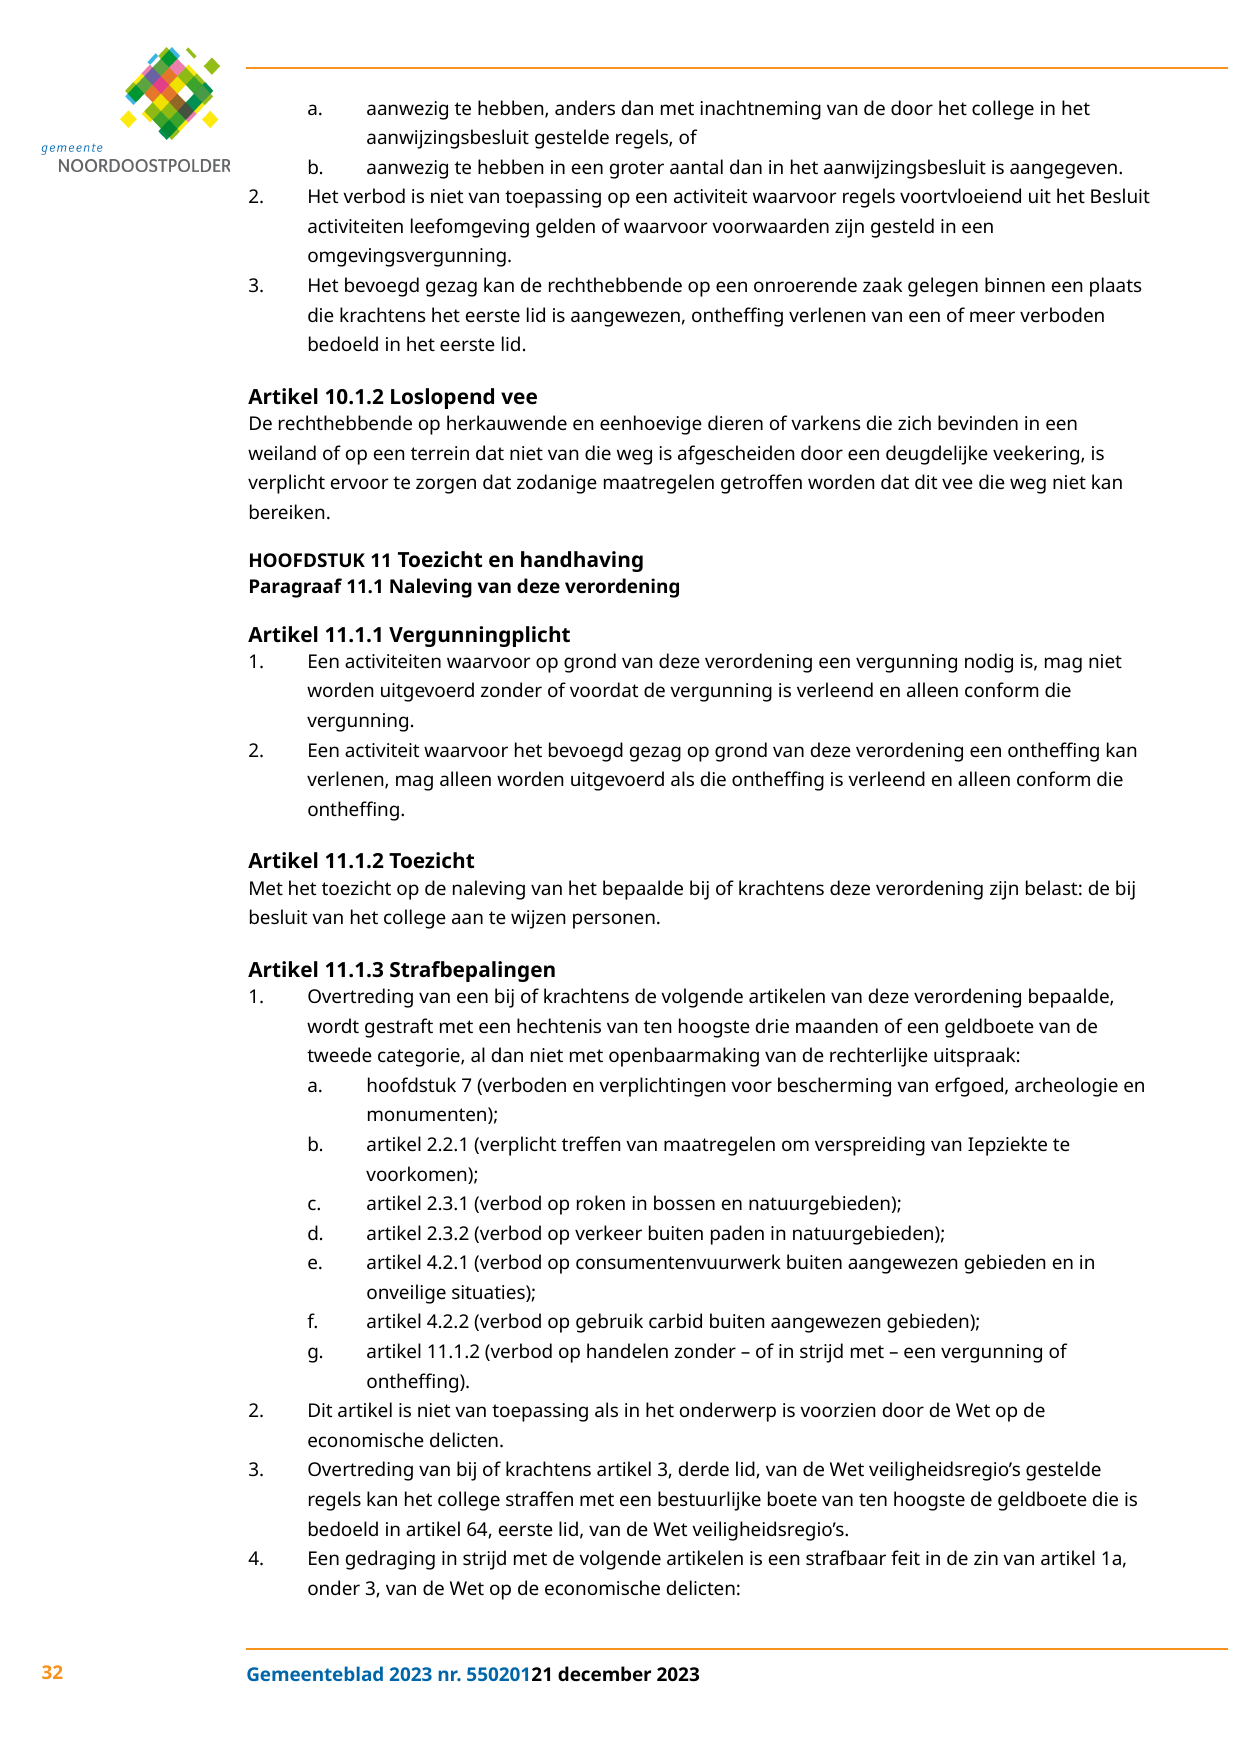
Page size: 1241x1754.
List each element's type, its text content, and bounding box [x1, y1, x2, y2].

text Paragraaf 11.1 Naleving van deze verordening [248, 573, 1152, 599]
list Een activiteit waarvoor het bevoegd gezag op grond van deze verordening een ontheffing kan verlenen, mag alleen worden uitgevoerd als die ontheffing is verleend en alleen conform die ontheffing. [248, 737, 1152, 822]
list artikel 11.1.2 (verbod op handelen zonder – of in strijd met – een vergunning of ontheffing). [307, 1338, 1152, 1394]
text Artikel 11.1.1 Vergunningplicht [248, 620, 1152, 648]
text De rechthebbende op herkauwende en eenhoevige dieren of varkens die zich bevinden in een weiland of op een terrein dat niet van die weg is afgescheiden door een deugdelijke veekering, is verplicht ervoor te zorgen dat zodanige maatregelen getroffen worden dat dit vee die weg niet kan bereiken. [248, 410, 1152, 525]
list artikel 2.3.1 (verbod op roken in bossen en natuurgebieden); [307, 1190, 1152, 1216]
text Artikel 11.1.3 Strafbepalingen [248, 955, 1152, 983]
list Het bevoegd gezag kan de rechthebbende op een onroerende zaak gelegen binnen een plaats die krachtens het eerste lid is aangewezen, ontheffing verlenen van een of meer verboden bedoeld in het eerste lid. [248, 272, 1152, 357]
list artikel 4.2.2 (verbod op gebruik carbid buiten aangewezen gebieden); [307, 1309, 1152, 1334]
list aanwezig te hebben, anders dan met inachtneming van de door het college in het aanwijzingsbesluit gestelde regels, of [307, 95, 1152, 150]
list Dit artikel is niet van toepassing als in het onderwerp is voorzien door de Wet op de economische delicten. [248, 1397, 1152, 1453]
list Overtreding van een bij of krachtens de volgende artikelen van deze verordening bepaalde, wordt gestraft met een hechtenis van ten hoogste drie maanden of een geldboete van de tweede categorie, al dan niet met openbaarmaking van de rechterlijke uitspraak: [248, 983, 1152, 1068]
list aanwezig te hebben in een groter aantal dan in het aanwijzingsbesluit is aangegeven. [307, 154, 1152, 180]
text Met het toezicht op de naleving van het bepaalde bij of krachtens deze verordening zijn belast: de bij besluit van het college aan te wijzen personen. [248, 875, 1152, 930]
list Het verbod is niet van toepassing op een activiteit waarvoor regels voortvloeiend uit het Besluit activiteiten leefomgeving gelden of waarvoor voorwaarden zijn gesteld in een omgevingsvergunning. [248, 183, 1152, 268]
list artikel 2.3.2 (verbod op verkeer buiten paden in natuurgebieden); [307, 1220, 1152, 1246]
text Artikel 11.1.2 Toezicht [248, 846, 1152, 875]
text HOOFDSTUK 11 Toezicht en handhaving [248, 545, 1152, 573]
picture [41, 47, 231, 172]
text Artikel 10.1.2 Loslopend vee [248, 382, 1152, 410]
list artikel 2.2.1 (verplicht treffen van maatregelen om verspreiding van Iepziekte te voorkomen); [307, 1131, 1152, 1187]
list Een activiteiten waarvoor op grond van deze verordening een vergunning nodig is, mag niet worden uitgevoerd zonder of voordat de vergunning is verleend en alleen conform die vergunning. [248, 648, 1152, 733]
list Een gedraging in strijd met de volgende artikelen is een strafbaar feit in de zin van artikel 1a, onder 3, van de Wet op de economische delicten: [248, 1545, 1152, 1601]
list hoofdstuk 7 (verboden en verplichtingen voor bescherming van erfgoed, archeologie en monumenten); [307, 1072, 1152, 1127]
list artikel 4.2.1 (verbod op consumentenvuurwerk buiten aangewezen gebieden en in onveilige situaties); [307, 1249, 1152, 1305]
list Overtreding van bij of krachtens artikel 3, derde lid, van de Wet veiligheidsregio’s gestelde regels kan het college straffen met een bestuurlijke boete van ten hoogste de geldboete die is bedoeld in artikel 64, eerste lid, van de Wet veiligheidsregio’s. [248, 1457, 1152, 1542]
